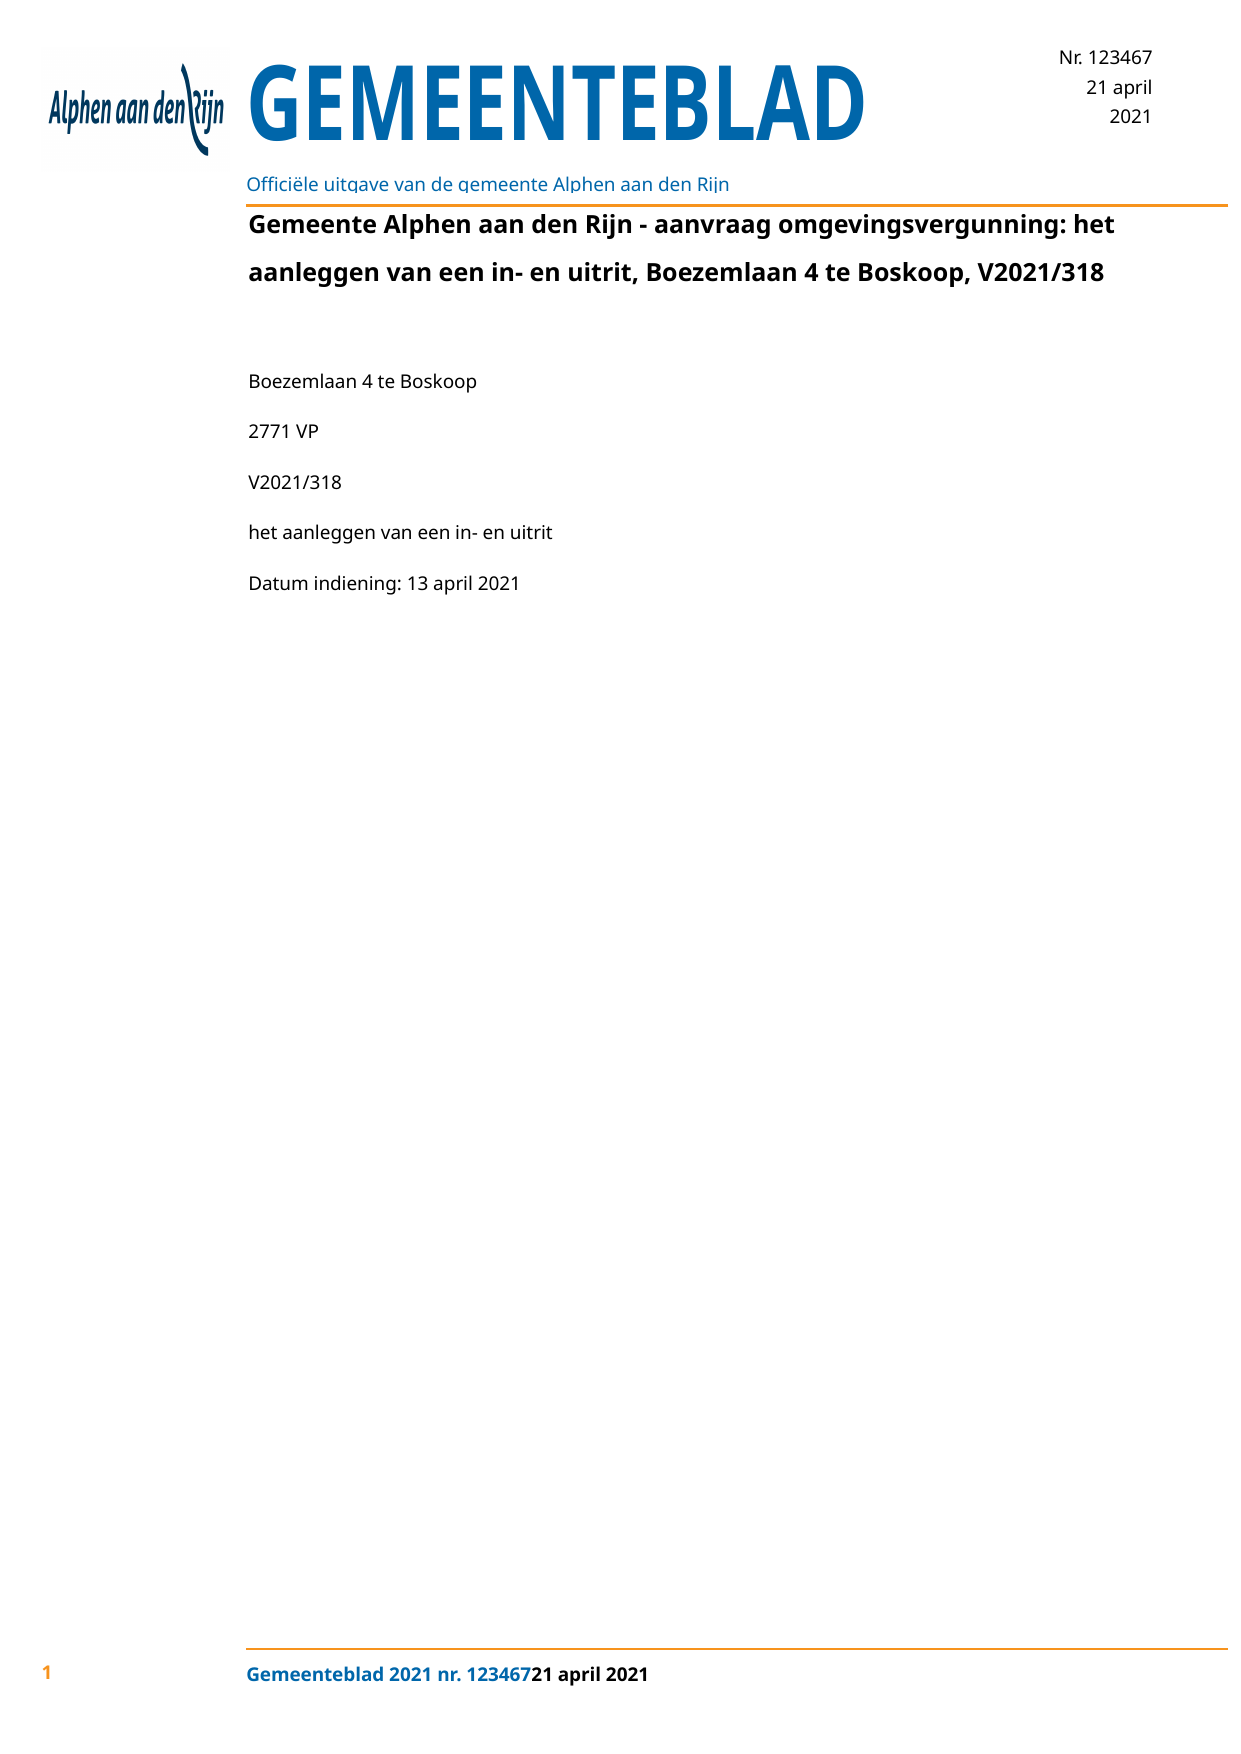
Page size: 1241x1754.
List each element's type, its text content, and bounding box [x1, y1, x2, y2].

text V2021/318 [248, 469, 1152, 495]
text Gemeente Alphen aan den Rijn - aanvraag omgevingsvergunning: het aanleggen van een in- en uitrit, Boezemlaan 4 te Boskoop, V2021/318 [248, 207, 1152, 288]
text Datum indiening: 13 april 2021 [248, 570, 1152, 596]
text 2771 VP [248, 419, 1152, 444]
text Boezemlaan 4 te Boskoop [248, 368, 1152, 394]
picture [41, 47, 231, 172]
text het aanleggen van een in- en uitrit [248, 519, 1152, 545]
